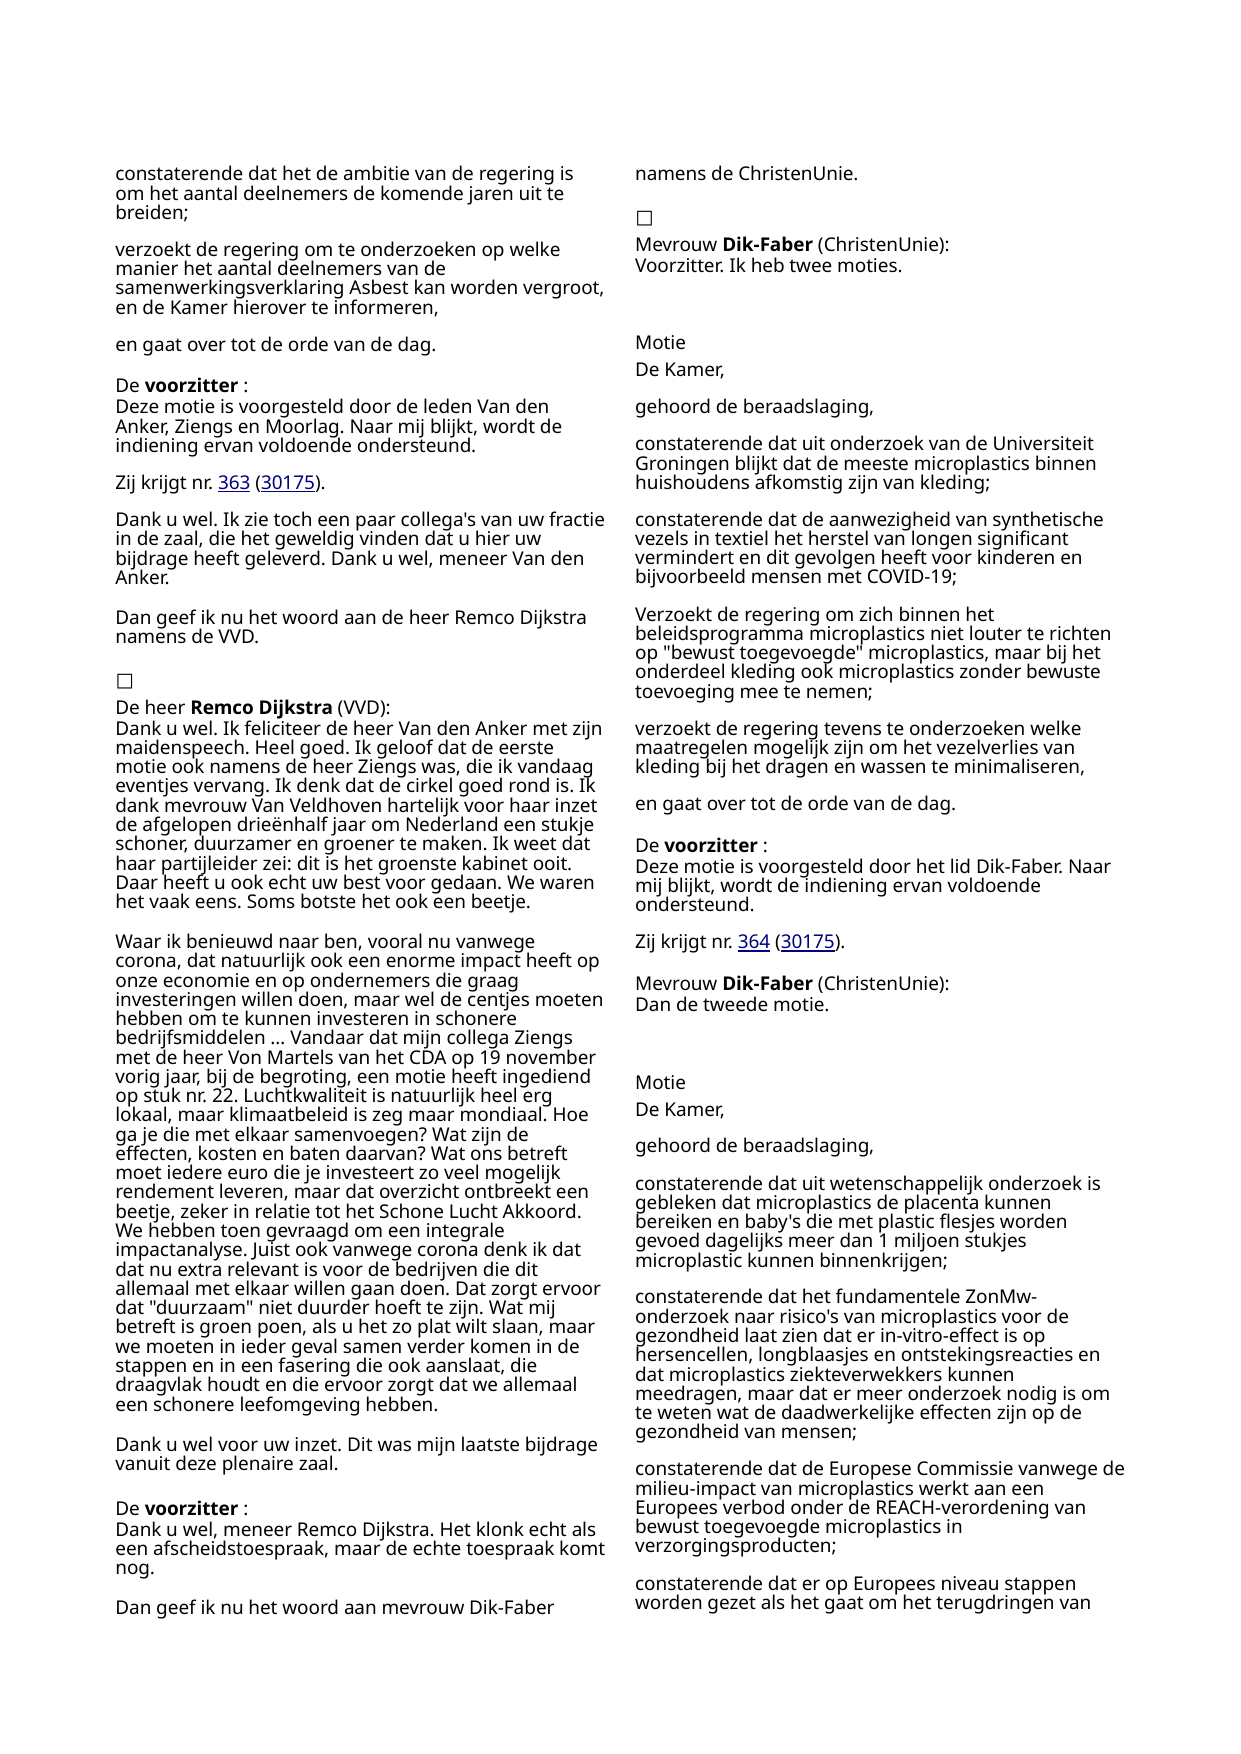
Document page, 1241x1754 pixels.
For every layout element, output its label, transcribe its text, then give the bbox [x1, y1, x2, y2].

text Dank u wel, meneer Remco Dijkstra. Het klonk echt als een afscheidstoespraak, maar de echte toespraak komt nog. [115, 1521, 605, 1578]
text ⬜ [635, 205, 1125, 231]
text Dan geef ik nu het woord aan mevrouw Dik-Faber [115, 1599, 605, 1618]
text De Kamer, [635, 361, 1125, 381]
text De voorzitter : [115, 373, 605, 398]
text Mevrouw Dik-Faber (ChristenUnie): [635, 231, 1125, 257]
text Verzoekt de regering om zich binnen het beleidsprogramma microplastics niet louter te richten op "bewust toegevoegde" microplastics, maar bij het onderdeel kleding ook microplastics zonder bewuste toevoeging mee te nemen; [635, 606, 1125, 702]
text constaterende dat het de ambitie van de regering is om het aantal deelnemers de komende jaren uit te breiden; [115, 165, 605, 223]
text gehoord de beraadslaging, [635, 1137, 1125, 1157]
text en gaat over tot de orde van de dag. [635, 795, 1125, 814]
text constaterende dat de aanwezigheid van synthetische vezels in textiel het herstel van longen significant vermindert en dit gevolgen heeft voor kinderen en bijvoorbeeld mensen met COVID-19; [635, 511, 1125, 588]
text Dan de tweede motie. [635, 996, 1125, 1015]
text Dan geef ik nu het woord aan de heer Remco Dijkstra namens de VVD. [115, 609, 605, 647]
text Deze motie is voorgesteld door het lid Dik-Faber. Naar mij blijkt, wordt de indiening ervan voldoende ondersteund. [635, 858, 1125, 916]
text Dank u wel voor uw inzet. Dit was mijn laatste bijdrage vanuit deze plenaire zaal. [115, 1436, 605, 1474]
text Motie [635, 1069, 1125, 1094]
text Waar ik benieuwd naar ben, vooral nu vanwege corona, dat natuurlijk ook een enorme impact heeft op onze economie en op ondernemers die graag investeringen willen doen, maar wel de centjes moeten hebben om te kunnen investeren in schonere bedrijfsmiddelen … Vandaar dat mijn collega Ziengs met de heer Von Martels van het CDA op 19 november vorig jaar, bij de begroting, een motie heeft ingediend op stuk nr. 22. Luchtkwaliteit is natuurlijk heel erg lokaal, maar klimaatbeleid is zeg maar mondiaal. Hoe ga je die met elkaar samenvoegen? Wat zijn de effecten, kosten en baten daarvan? Wat ons betreft moet iedere euro die je investeert zo veel mogelijk rendement leveren, maar dat overzicht ontbreekt een beetje, zeker in relatie tot het Schone Lucht Akkoord. We hebben toen gevraagd om een integrale impactanalyse. Juist ook vanwege corona denk ik dat dat nu extra relevant is voor de bedrijven die dit allemaal met elkaar willen gaan doen. Dat zorgt ervoor dat "duurzaam" niet duurder hoeft te zijn. Wat mij betreft is groen poen, als u het zo plat wilt slaan, maar we moeten in ieder geval samen verder komen in de stappen en in een fasering die ook aanslaat, die draagvlak houdt en die ervoor zorgt dat we allemaal een schonere leefomgeving hebben. [115, 933, 605, 1415]
text De Kamer, [635, 1101, 1125, 1120]
text Mevrouw Dik-Faber (ChristenUnie): [635, 970, 1125, 996]
text verzoekt de regering om te onderzoeken op welke manier het aantal deelnemers van de samenwerkingsverklaring Asbest kan worden vergroot, en de Kamer hierover te informeren, [115, 241, 605, 318]
text De voorzitter : [635, 832, 1125, 858]
text constaterende dat er op Europees niveau stappen worden gezet als het gaat om het terugdringen van [635, 1574, 1125, 1613]
text Zij krijgt nr. 363 (30175). [115, 474, 605, 493]
text namens de ChristenUnie. [635, 165, 1125, 184]
text De heer Remco Dijkstra (VVD): [115, 694, 605, 719]
text gehoord de beraadslaging, [635, 398, 1125, 417]
text ⬜ [115, 668, 605, 694]
text Motie [635, 329, 1125, 355]
text en gaat over tot de orde van de dag. [115, 336, 605, 355]
text Dank u wel. Ik zie toch een paar collega's van uw fractie in de zaal, die het geweldig vinden dat u hier uw bijdrage heeft geleverd. Dank u wel, meneer Van den Anker. [115, 511, 605, 588]
text verzoekt de regering tevens te onderzoeken welke maatregelen mogelijk zijn om het vezelverlies van kleding bij het dragen en wassen te minimaliseren, [635, 719, 1125, 777]
text Voorzitter. Ik heb twee moties. [635, 257, 1125, 276]
text constaterende dat het fundamentele ZonMw-onderzoek naar risico's van microplastics voor de gezondheid laat zien dat er in-vitro-effect is op hersencellen, longblaasjes en ontstekingsreacties en dat microplastics ziekteverwekkers kunnen meedragen, maar dat er meer onderzoek nodig is om te weten wat de daadwerkelijke effecten zijn op de gezondheid van mensen; [635, 1288, 1125, 1443]
text constaterende dat de Europese Commissie vanwege de milieu-impact van microplastics werkt aan een Europees verbod onder de REACH-verordening van bewust toegevoegde microplastics in verzorgingsproducten; [635, 1460, 1125, 1557]
text Dank u wel. Ik feliciteer de heer Van den Anker met zijn maidenspeech. Heel goed. Ik geloof dat de eerste motie ook namens de heer Ziengs was, die ik vandaag eventjes vervang. Ik denk dat de cirkel goed rond is. Ik dank mevrouw Van Veldhoven hartelijk voor haar inzet de afgelopen drieënhalf jaar om Nederland een stukje schoner, duurzamer en groener te maken. Ik weet dat haar partijleider zei: dit is het groenste kabinet ooit. Daar heeft u ook echt uw best voor gedaan. We waren het vaak eens. Soms botste het ook een beetje. [115, 719, 605, 912]
text Deze motie is voorgesteld door de leden Van den Anker, Ziengs en Moorlag. Naar mij blijkt, wordt de indiening ervan voldoende ondersteund. [115, 398, 605, 456]
text constaterende dat uit wetenschappelijk onderzoek is gebleken dat microplastics de placenta kunnen bereiken en baby's die met plastic flesjes worden gevoed dagelijks meer dan 1 miljoen stukjes microplastic kunnen binnenkrijgen; [635, 1174, 1125, 1271]
text Zij krijgt nr. 364 (30175). [635, 933, 1125, 953]
text De voorzitter : [115, 1495, 605, 1521]
text constaterende dat uit onderzoek van de Universiteit Groningen blijkt dat de meeste microplastics binnen huishoudens afkomstig zijn van kleding; [635, 435, 1125, 493]
